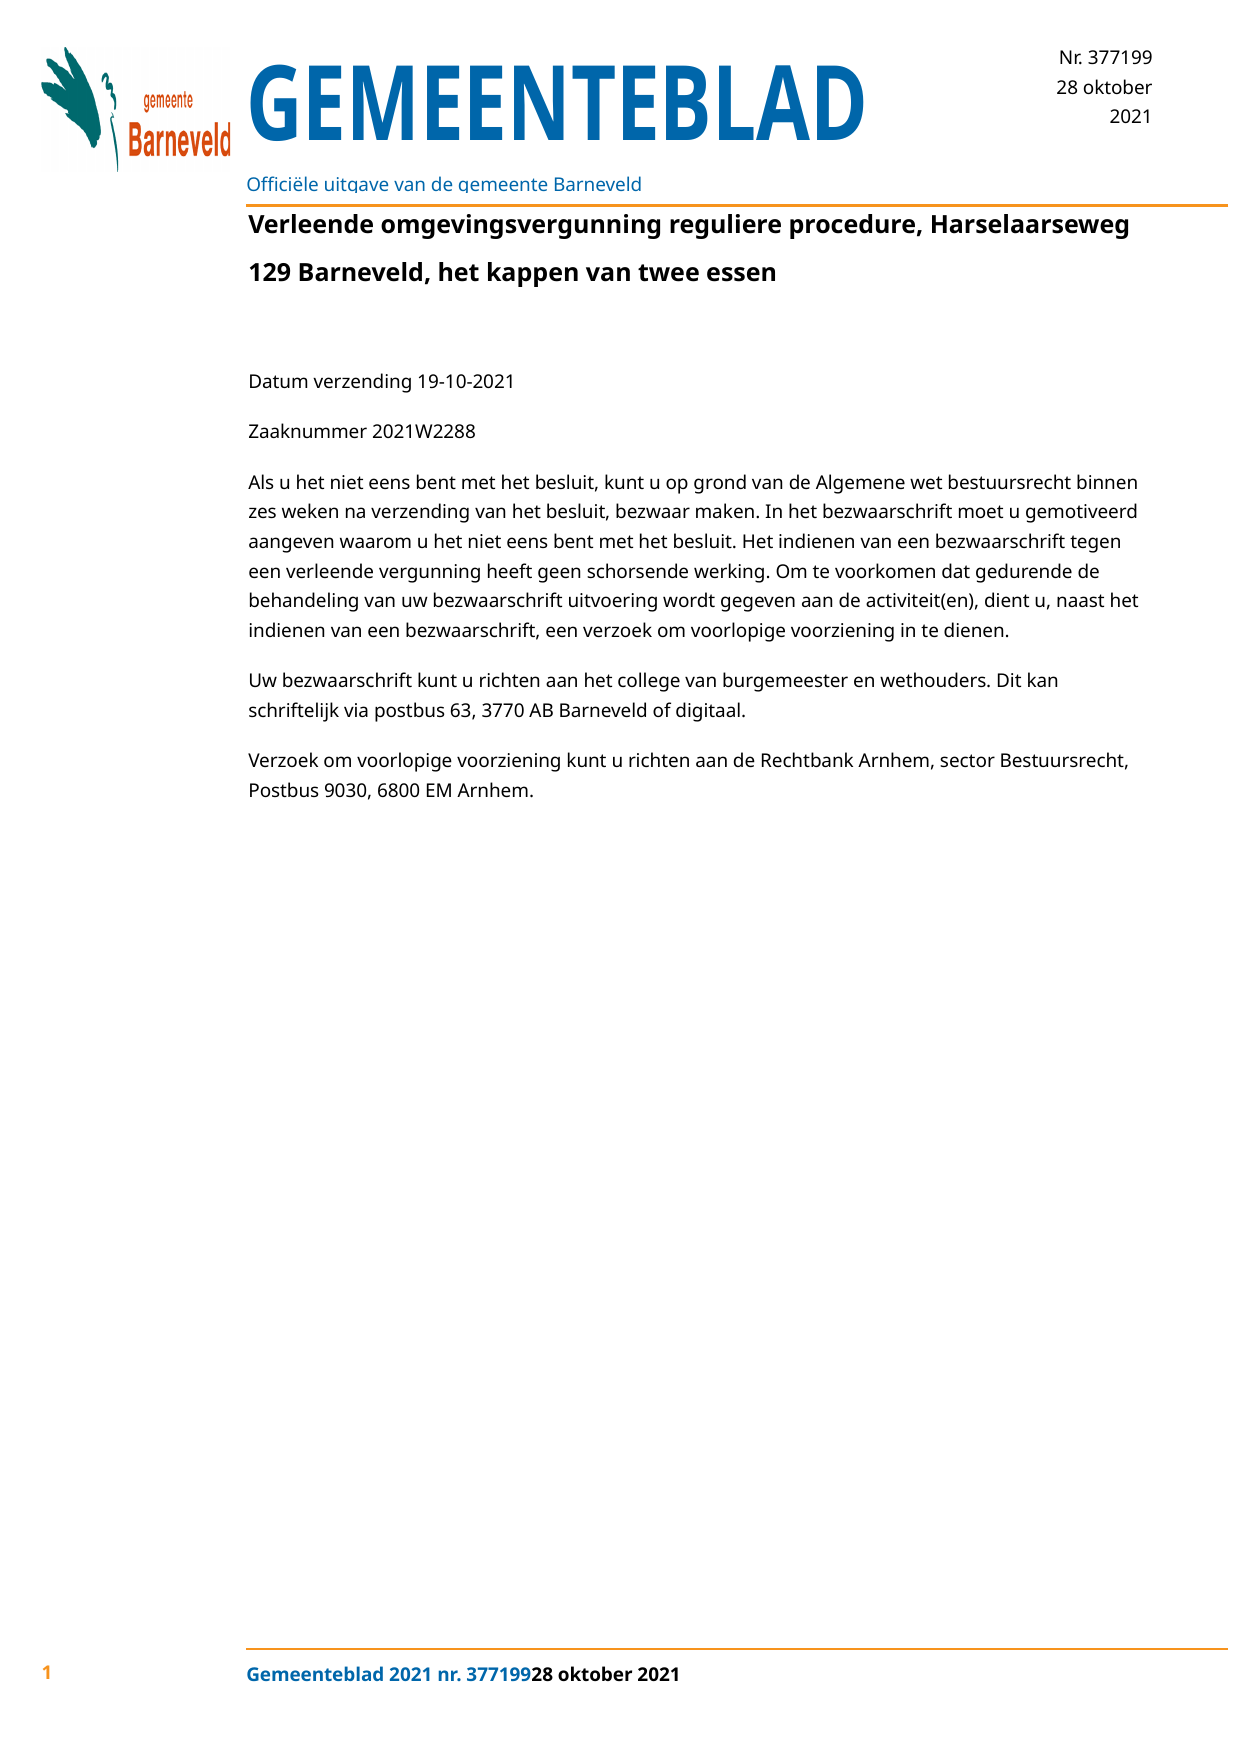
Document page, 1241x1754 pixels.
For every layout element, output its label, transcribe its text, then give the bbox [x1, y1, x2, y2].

text Uw bezwaarschrift kunt u richten aan het college van burgemeester en wethouders. Dit kan schriftelijk via postbus 63, 3770 AB Barneveld of digitaal. [248, 667, 1152, 723]
text Zaaknummer 2021W2288 [248, 419, 1152, 444]
picture [41, 47, 231, 172]
text Verleende omgevingsvergunning reguliere procedure, Harselaarseweg 129 Barneveld, het kappen van twee essen [248, 207, 1152, 288]
text Als u het niet eens bent met het besluit, kunt u op grond van de Algemene wet bestuursrecht binnen zes weken na verzending van het besluit, bezwaar maken. In het bezwaarschrift moet u gemotiveerd aangeven waarom u het niet eens bent met het besluit. Het indienen van een bezwaarschrift tegen een verleende vergunning heeft geen schorsende werking. Om te voorkomen dat gedurende de behandeling van uw bezwaarschrift uitvoering wordt gegeven aan de activiteit(en), dient u, naast het indienen van een bezwaarschrift, een verzoek om voorlopige voorziening in te dienen. [248, 469, 1152, 643]
text Verzoek om voorlopige voorziening kunt u richten aan de Rechtbank Arnhem, sector Bestuursrecht, Postbus 9030, 6800 EM Arnhem. [248, 747, 1152, 803]
text Datum verzending 19-10-2021 [248, 368, 1152, 394]
